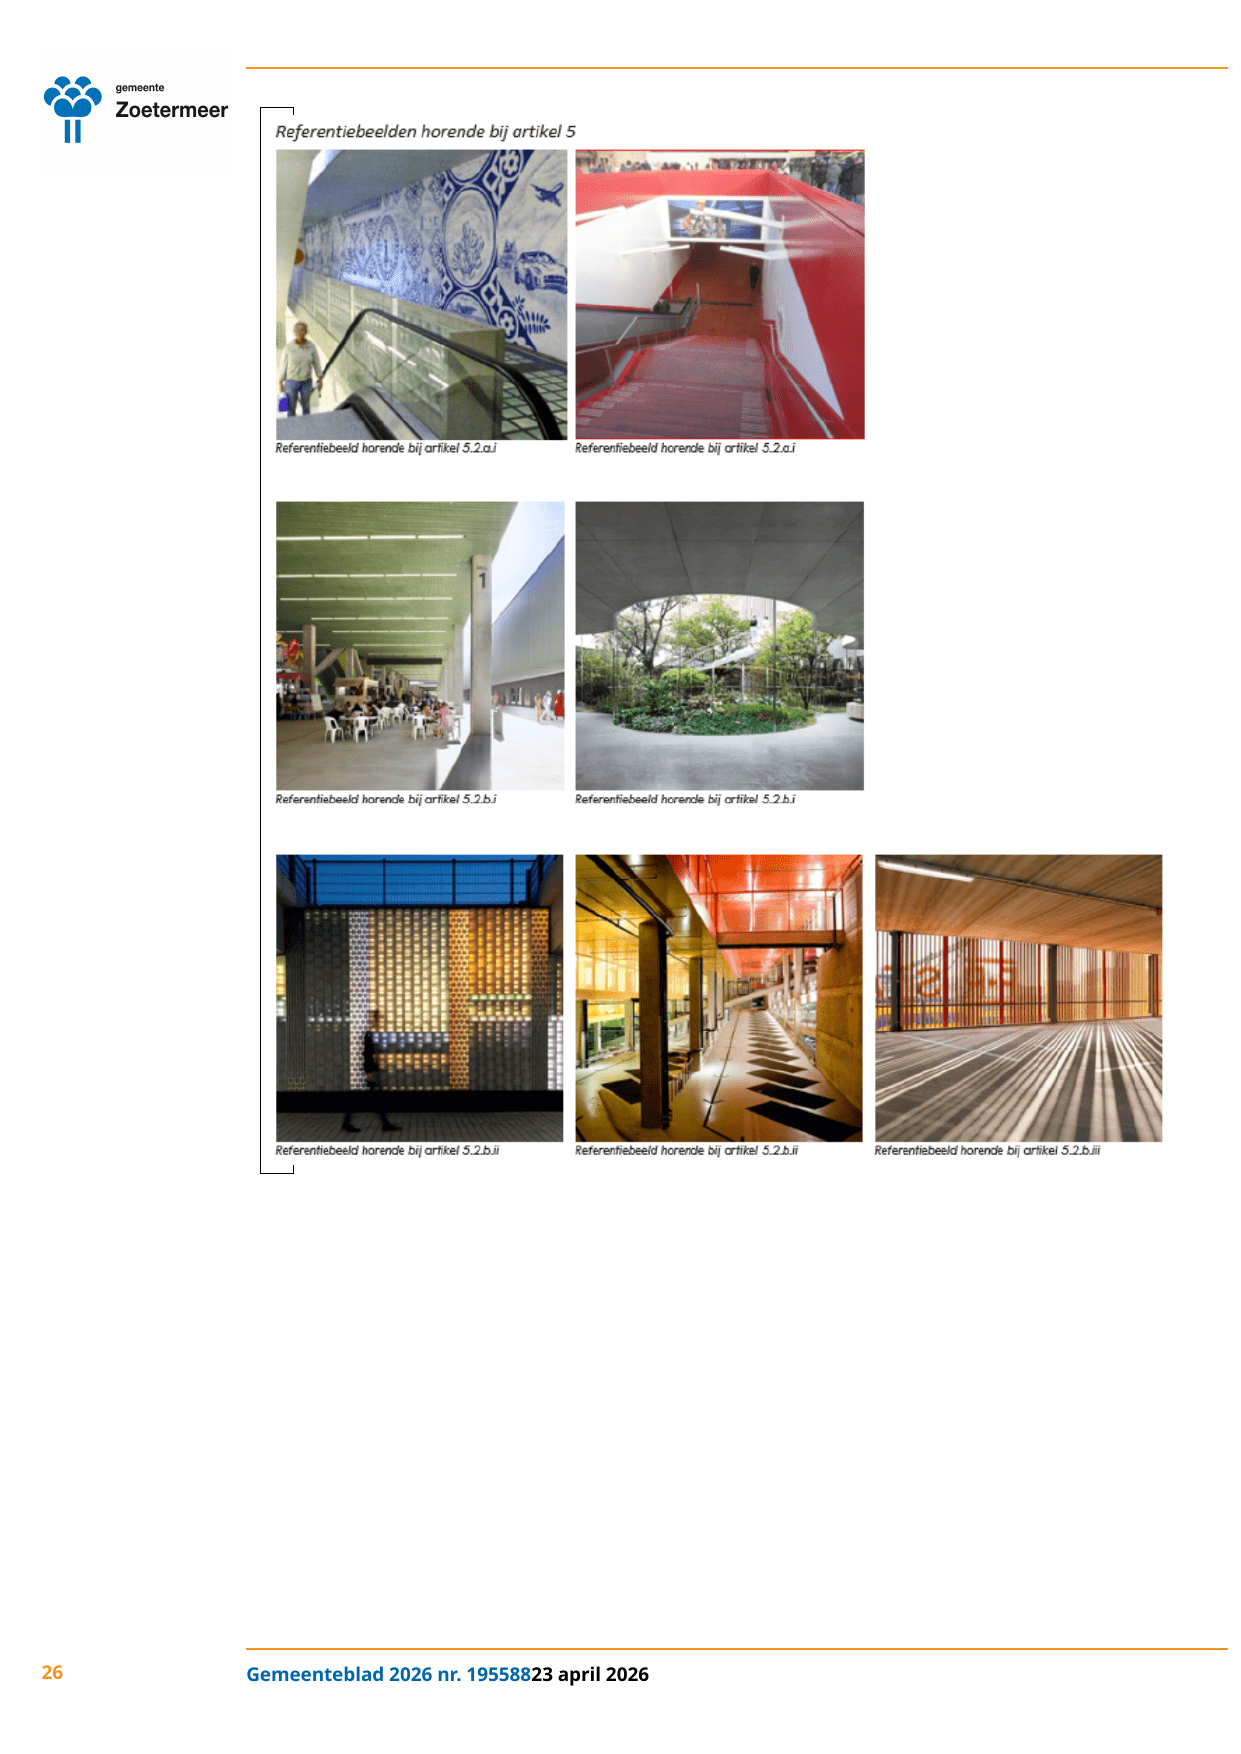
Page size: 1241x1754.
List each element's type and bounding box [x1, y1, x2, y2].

picture [41, 47, 231, 172]
picture [268, 115, 1173, 1165]
